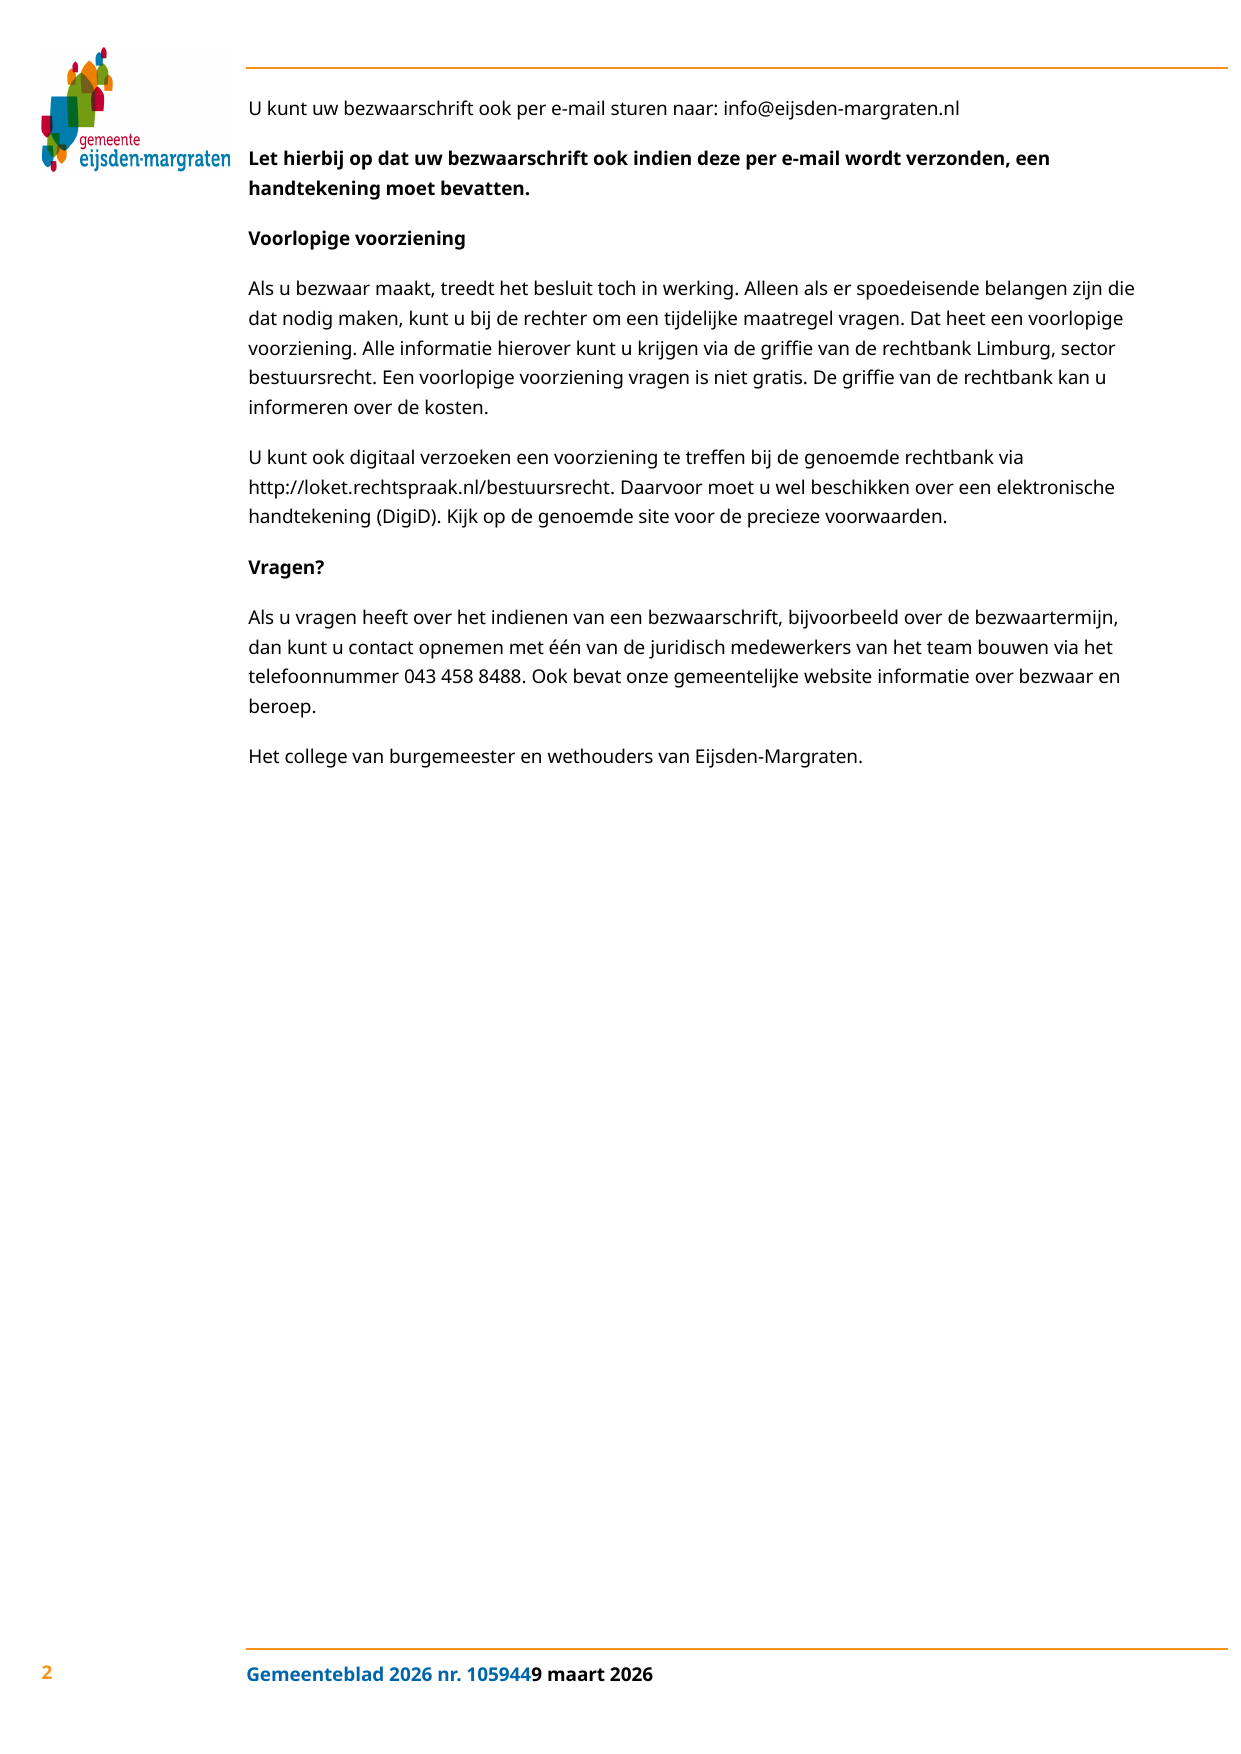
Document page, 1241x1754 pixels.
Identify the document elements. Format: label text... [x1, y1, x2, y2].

text U kunt ook digitaal verzoeken een voorziening te treffen bij de genoemde rechtbank via http://loket.rechtspraak.nl/bestuursrecht. Daarvoor moet u wel beschikken over een elektronische handtekening (DigiD). Kijk op de genoemde site voor de precieze voorwaarden. [248, 444, 1152, 529]
text Vragen? [248, 554, 1152, 580]
text U kunt uw bezwaarschrift ook per e-mail sturen naar: info@eijsden-margraten.nl [248, 95, 1152, 121]
picture [41, 47, 231, 172]
text Let hierbij op dat uw bezwaarschrift ook indien deze per e-mail wordt verzonden, een handtekening moet bevatten. [248, 145, 1152, 201]
text Voorlopige voorziening [248, 225, 1152, 251]
text Als u vragen heeft over het indienen van een bezwaarschrift, bijvoorbeeld over de bezwaartermijn, dan kunt u contact opnemen met één van de juridisch medewerkers van het team bouwen via het telefoonnummer 043 458 8488. Ook bevat onze gemeentelijke website informatie over bezwaar en beroep. [248, 604, 1152, 719]
text Het college van burgemeester en wethouders van Eijsden-Margraten. [248, 743, 1152, 769]
text Als u bezwaar maakt, treedt het besluit toch in werking. Alleen als er spoedeisende belangen zijn die dat nodig maken, kunt u bij de rechter om een tijdelijke maatregel vragen. Dat heet een voorlopige voorziening. Alle informatie hierover kunt u krijgen via de griffie van de rechtbank Limburg, sector bestuursrecht. Een voorlopige voorziening vragen is niet gratis. De griffie van de rechtbank kan u informeren over de kosten. [248, 276, 1152, 420]
